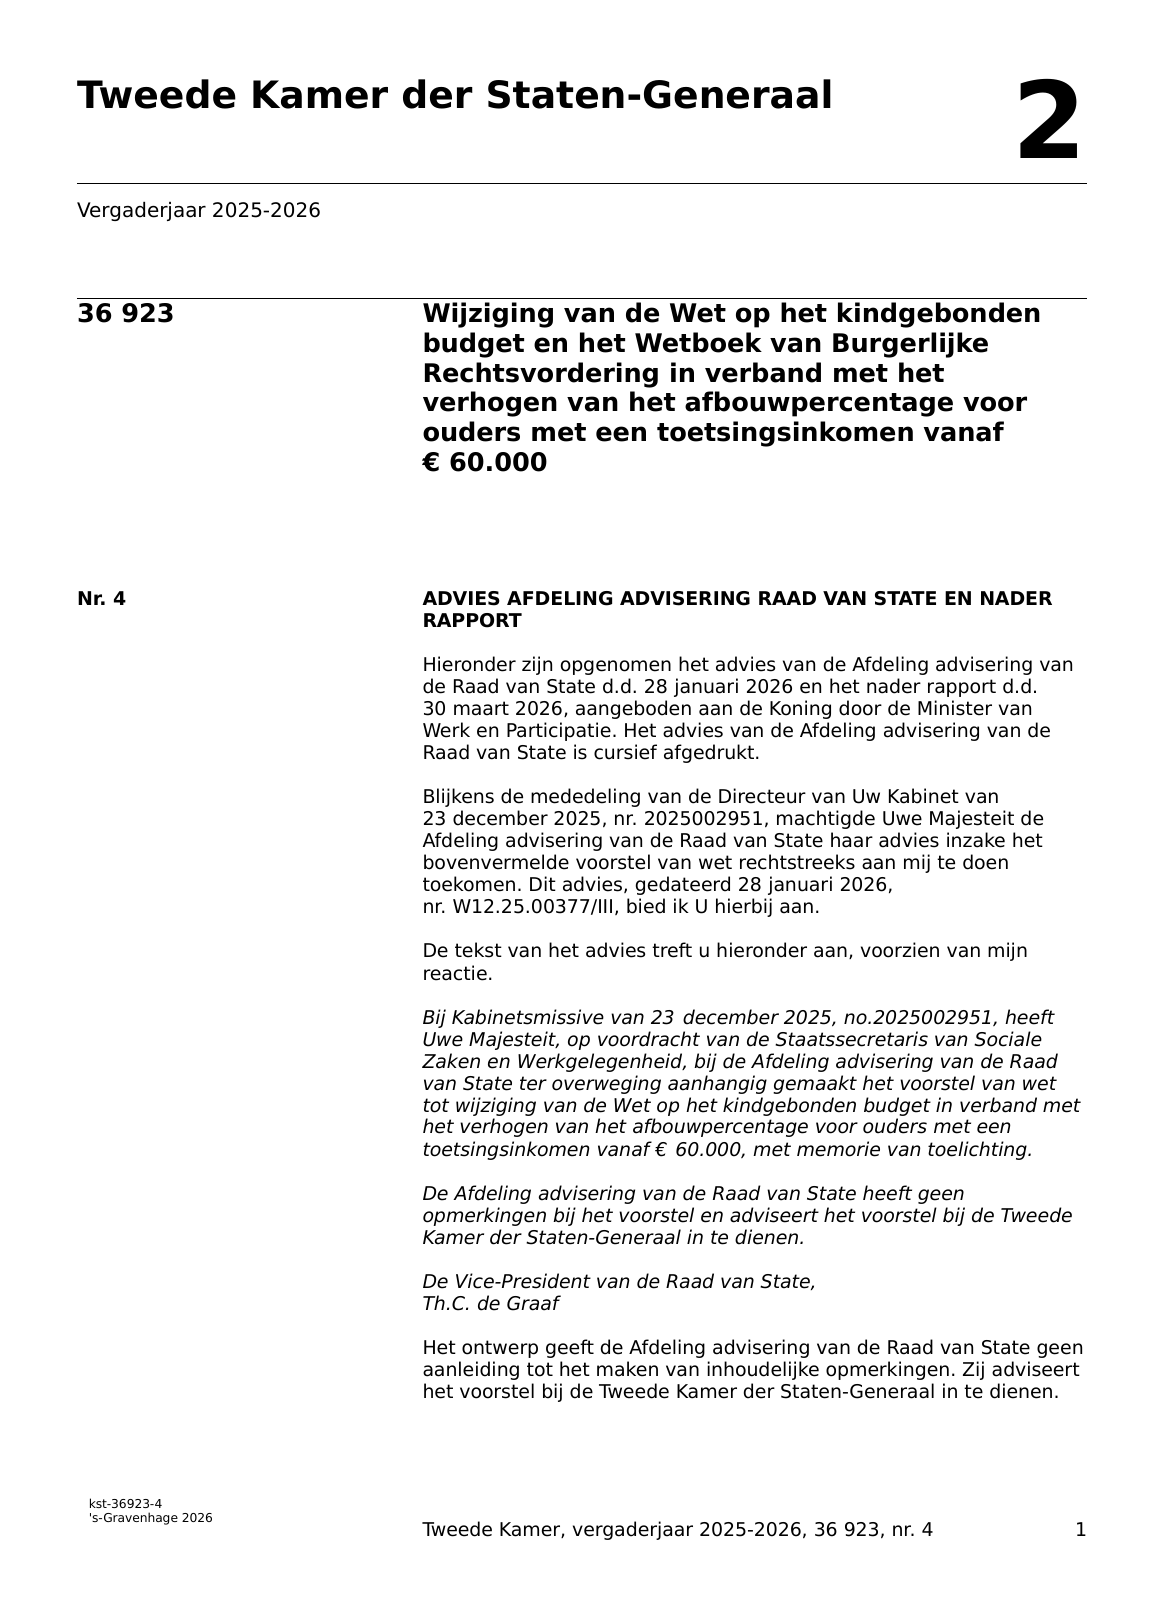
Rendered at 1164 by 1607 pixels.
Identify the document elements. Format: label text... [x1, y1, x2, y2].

text kst-36923-4 [88, 1497, 323, 1511]
table_cell Vergaderjaar 2025-2026 [77, 184, 1087, 298]
text Bij Kabinetsmissive van 23 december 2025, no.2025002951, heeft Uwe Majesteit, op voordracht van de Staatssecretaris van Sociale Zaken en Werkgelegenheid, bij de Afdeling advisering van de Raad van State ter overweging aanhangig gemaakt het voorstel van wet tot wijziging van de Wet op het kindgebonden budget in verband met het verhogen van het afbouwpercentage voor ouders met een toetsingsinkomen vanaf € 60.000, met memorie van toelichting. [422, 1007, 1087, 1160]
table_header 2 [886, 59, 1087, 183]
text De Afdeling advisering van de Raad van State heeft geen opmerkingen bij het voorstel en adviseert het voorstel bij de Tweede Kamer der Staten-Generaal in te dienen. [422, 1183, 1087, 1248]
text De tekst van het advies treft u hieronder aan, voorzien van mijn reactie. [422, 940, 1087, 984]
subtitle 36 923 Wijziging van de Wet op het kindgebonden budget en het Wetboek van Burgerlijke Rechtsvordering in verband met het verhogen van het afbouwpercentage voor ouders met een toetsingsinkomen vanaf € 60.000 [77, 299, 1087, 477]
text De Vice-President van de Raad van State, [422, 1271, 1087, 1293]
text 's-Gravenhage 2026 [88, 1511, 323, 1525]
text Blijkens de mededeling van de Directeur van Uw Kabinet van 23 december 2025, nr. 2025002951, machtigde Uwe Majesteit de Afdeling advisering van de Raad van State haar advies inzake het bovenvermelde voorstel van wet rechtstreeks aan mij te doen toekomen. Dit advies, gedateerd 28 januari 2026, nr. W12.25.00377/III, bied ik U hierbij aan. [422, 786, 1087, 918]
text Hieronder zijn opgenomen het advies van de Afdeling advisering van de Raad van State d.d. 28 januari 2026 en het nader rapport d.d. 30 maart 2026, aangeboden aan de Koning door de Minister van Werk en Participatie. Het advies van de Afdeling advisering van de Raad van State is cursief afgedrukt. [422, 654, 1087, 764]
table_header Tweede Kamer der Staten-Generaal [77, 59, 886, 183]
text Het ontwerp geeft de Afdeling advisering van de Raad van State geen aanleiding tot het maken van inhoudelijke opmerkingen. Zij adviseert het voorstel bij de Tweede Kamer der Staten-Generaal in te dienen. [422, 1337, 1087, 1403]
text Th.C. de Graaf [422, 1293, 1087, 1315]
subtitle Nr. 4 ADVIES AFDELING ADVISERING RAAD VAN STATE EN NADER RAPPORT [77, 588, 1087, 632]
